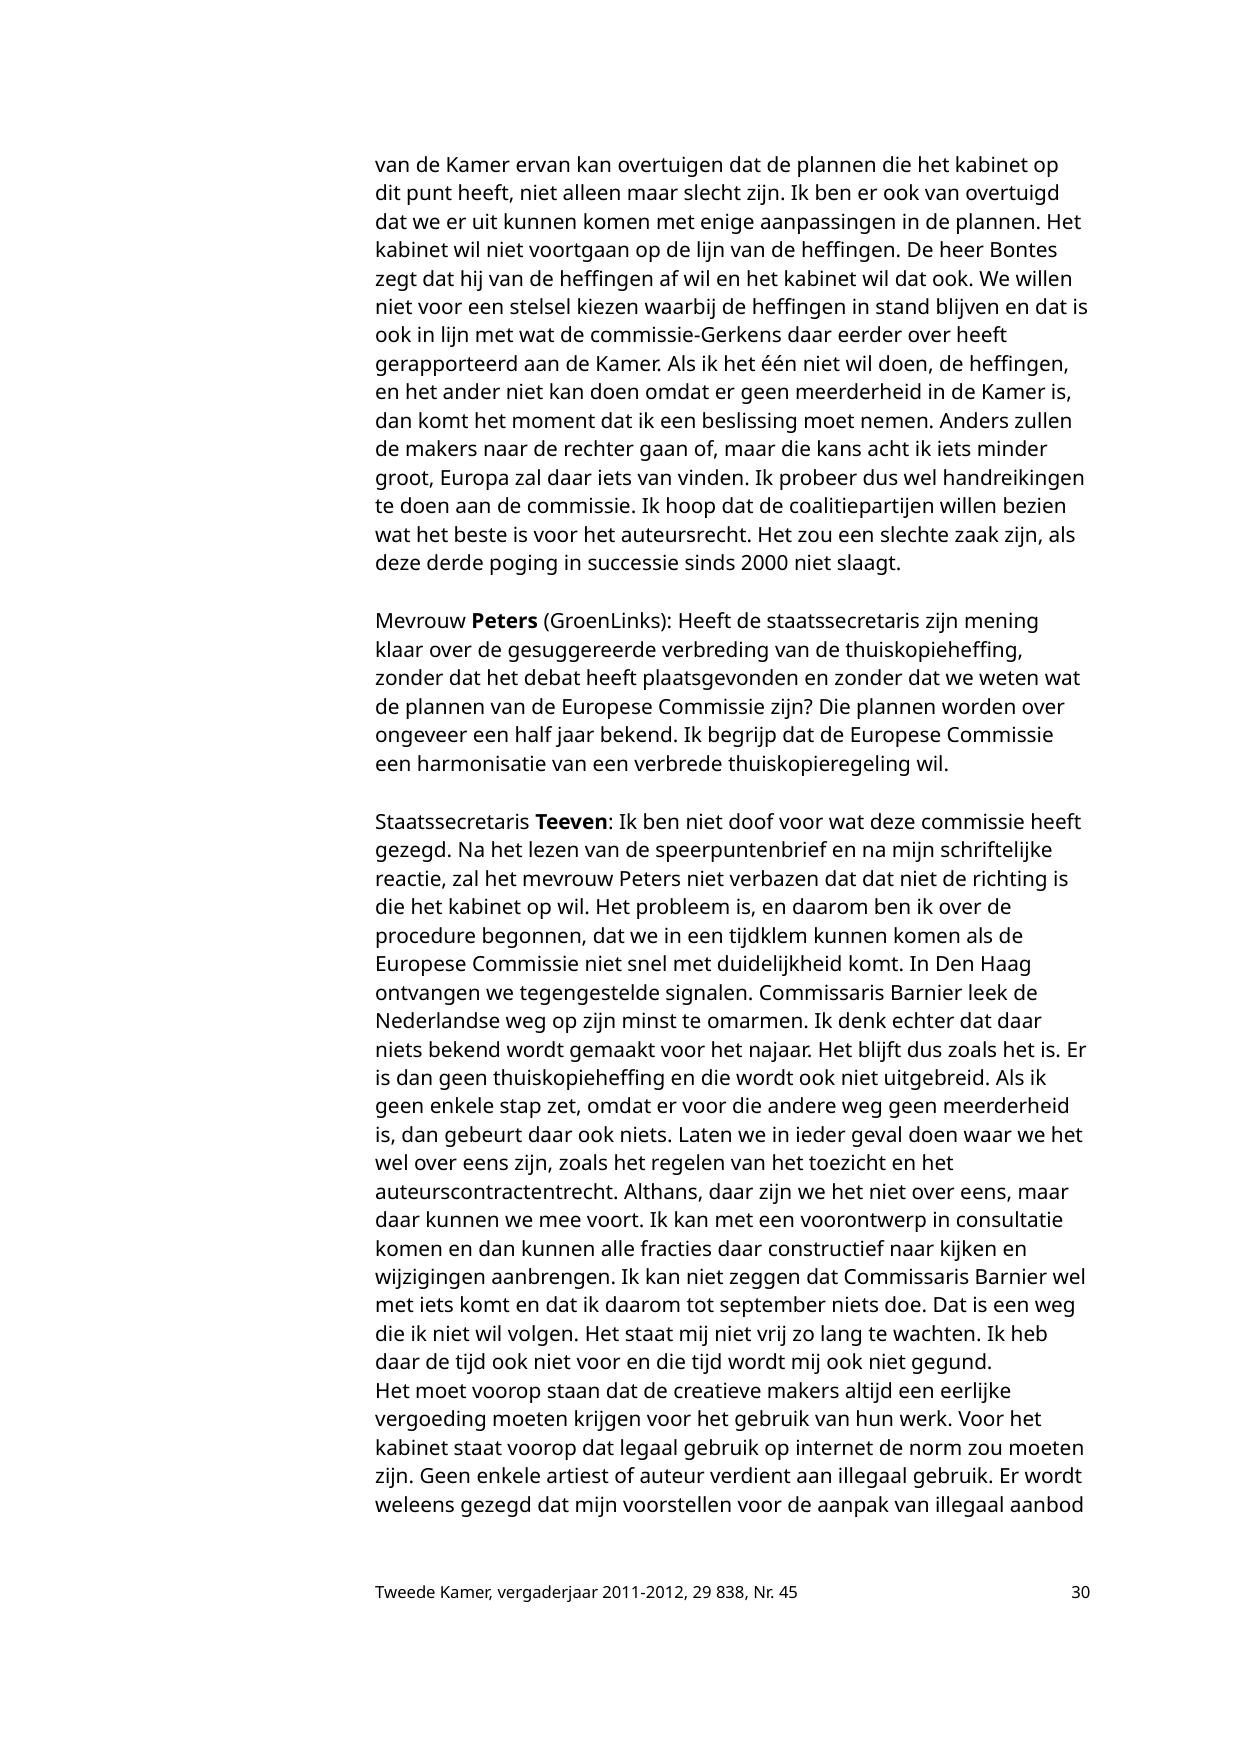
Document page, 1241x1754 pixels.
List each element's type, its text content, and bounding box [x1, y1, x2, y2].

text Het moet voorop staan dat de creatieve makers altijd een eerlijke vergoeding moeten krijgen voor het gebruik van hun werk. Voor het kabinet staat voorop dat legaal gebruik op internet de norm zou moeten zijn. Geen enkele artiest of auteur verdient aan illegaal gebruik. Er wordt weleens gezegd dat mijn voorstellen voor de aanpak van illegaal aanbod [375, 1376, 1090, 1518]
text Staatssecretaris Teeven: Ik ben niet doof voor wat deze commissie heeft gezegd. Na het lezen van de speerpuntenbrief en na mijn schriftelijke reactie, zal het mevrouw Peters niet verbazen dat dat niet de richting is die het kabinet op wil. Het probleem is, en daarom ben ik over de procedure begonnen, dat we in een tijdklem kunnen komen als de Europese Commissie niet snel met duidelijkheid komt. In Den Haag ontvangen we tegengestelde signalen. Commissaris Barnier leek de Nederlandse weg op zijn minst te omarmen. Ik denk echter dat daar niets bekend wordt gemaakt voor het najaar. Het blijft dus zoals het is. Er is dan geen thuiskopieheffing en die wordt ook niet uitgebreid. Als ik geen enkele stap zet, omdat er voor die andere weg geen meerderheid is, dan gebeurt daar ook niets. Laten we in ieder geval doen waar we het wel over eens zijn, zoals het regelen van het toezicht en het auteurscontractentrecht. Althans, daar zijn we het niet over eens, maar daar kunnen we mee voort. Ik kan met een voorontwerp in consultatie komen en dan kunnen alle fracties daar constructief naar kijken en wijzigingen aanbrengen. Ik kan niet zeggen dat Commissaris Barnier wel met iets komt en dat ik daarom tot september niets doe. Dat is een weg die ik niet wil volgen. Het staat mij niet vrij zo lang te wachten. Ik heb daar de tijd ook niet voor en die tijd wordt mij ook niet gegund. [375, 807, 1090, 1376]
text van de Kamer ervan kan overtuigen dat de plannen die het kabinet op dit punt heeft, niet alleen maar slecht zijn. Ik ben er ook van overtuigd dat we er uit kunnen komen met enige aanpassingen in de plannen. Het kabinet wil niet voortgaan op de lijn van de heffingen. De heer Bontes zegt dat hij van de heffingen af wil en het kabinet wil dat ook. We willen niet voor een stelsel kiezen waarbij de heffingen in stand blijven en dat is ook in lijn met wat de commissie-Gerkens daar eerder over heeft gerapporteerd aan de Kamer. Als ik het één niet wil doen, de heffingen, en het ander niet kan doen omdat er geen meerderheid in de Kamer is, dan komt het moment dat ik een beslissing moet nemen. Anders zullen de makers naar de rechter gaan of, maar die kans acht ik iets minder groot, Europa zal daar iets van vinden. Ik probeer dus wel handreikingen te doen aan de commissie. Ik hoop dat de coalitiepartijen willen bezien wat het beste is voor het auteursrecht. Het zou een slechte zaak zijn, als deze derde poging in successie sinds 2000 niet slaagt. [375, 150, 1090, 577]
text Mevrouw Peters (GroenLinks): Heeft de staatssecretaris zijn mening klaar over de gesuggereerde verbreding van de thuiskopieheffing, zonder dat het debat heeft plaatsgevonden en zonder dat we weten wat de plannen van de Europese Commissie zijn? Die plannen worden over ongeveer een half jaar bekend. Ik begrijp dat de Europese Commissie een harmonisatie van een verbrede thuiskopieregeling wil. [375, 607, 1090, 777]
